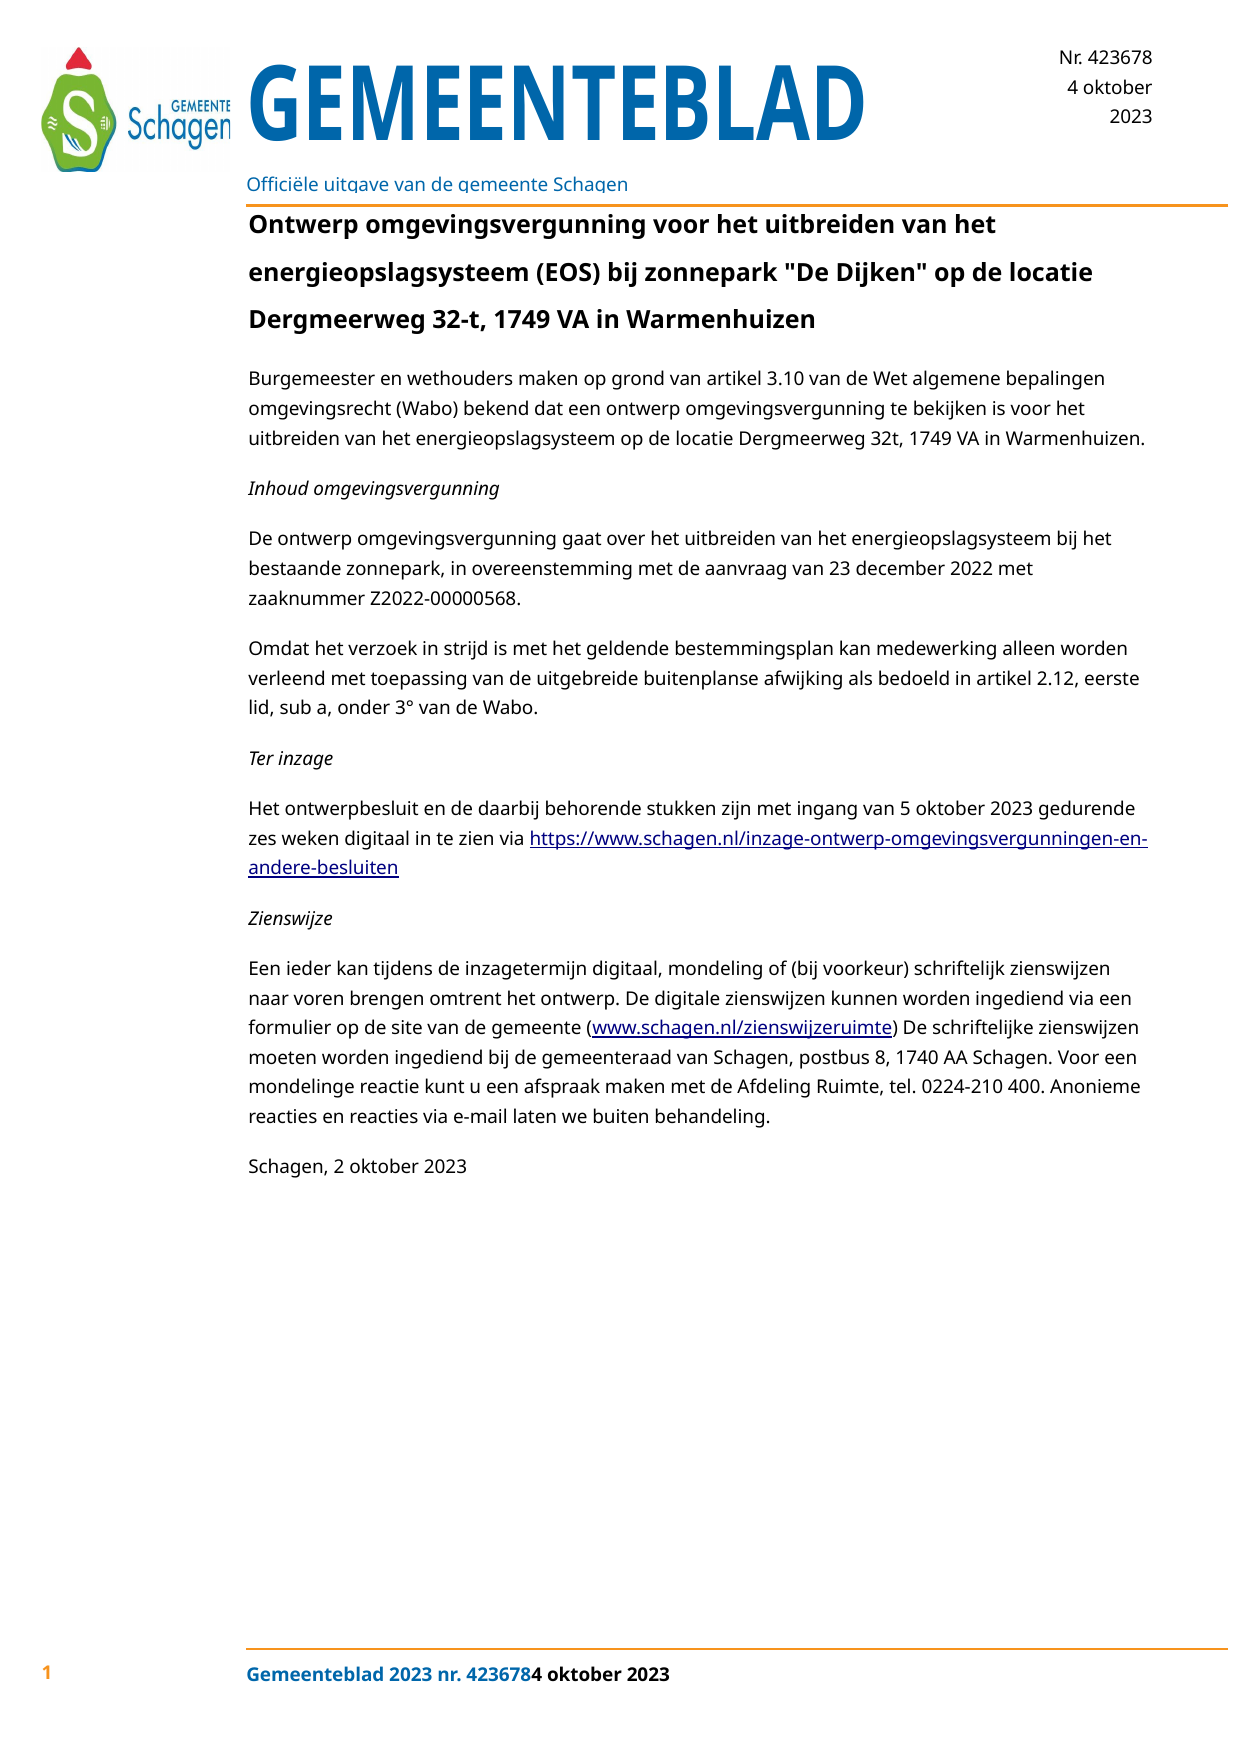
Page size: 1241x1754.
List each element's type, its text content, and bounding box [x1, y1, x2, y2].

text Inhoud omgevingsvergunning [248, 475, 1152, 501]
text Zienswijze [248, 905, 1152, 930]
text Ontwerp omgevingsvergunning voor het uitbreiden van het energieopslagsysteem (EOS) bij zonnepark "De Dijken" op de locatie Dergmeerweg 32-t, 1749 VA in Warmenhuizen [248, 207, 1152, 336]
text Burgemeester en wethouders maken op grond van artikel 3.10 van de Wet algemene bepalingen omgevingsrecht (Wabo) bekend dat een ontwerp omgevingsvergunning te bekijken is voor het uitbreiden van het energieopslagsysteem op de locatie Dergmeerweg 32t, 1749 VA in Warmenhuizen. [248, 366, 1152, 450]
text Omdat het verzoek in strijd is met het geldende bestemmingsplan kan medewerking alleen worden verleend met toepassing van de uitgebreide buitenplanse afwijking als bedoeld in artikel 2.12, eerste lid, sub a, onder 3° van de Wabo. [248, 635, 1152, 720]
text Het ontwerpbesluit en de daarbij behorende stukken zijn met ingang van 5 oktober 2023 gedurende zes weken digitaal in te zien via https://www.schagen.nl/inzage-ontwerp-omgevingsvergunningen-en-andere-besluiten [248, 795, 1152, 880]
text Schagen, 2 oktober 2023 [248, 1153, 1152, 1179]
picture [41, 47, 231, 172]
text Ter inzage [248, 745, 1152, 770]
text Een ieder kan tijdens de inzagetermijn digitaal, mondeling of (bij voorkeur) schriftelijk zienswijzen naar voren brengen omtrent het ontwerp. De digitale zienswijzen kunnen worden ingediend via een formulier op de site van de gemeente (www.schagen.nl/zienswijzeruimte) De schriftelijke zienswijzen moeten worden ingediend bij de gemeenteraad van Schagen, postbus 8, 1740 AA Schagen. Voor een mondelinge reactie kunt u een afspraak maken met de Afdeling Ruimte, tel. 0224-210 400. Anonieme reacties en reacties via e-mail laten we buiten behandeling. [248, 955, 1152, 1129]
text De ontwerp omgevingsvergunning gaat over het uitbreiden van het energieopslagsysteem bij het bestaande zonnepark, in overeenstemming met de aanvraag van 23 december 2022 met zaaknummer Z2022-00000568. [248, 526, 1152, 610]
